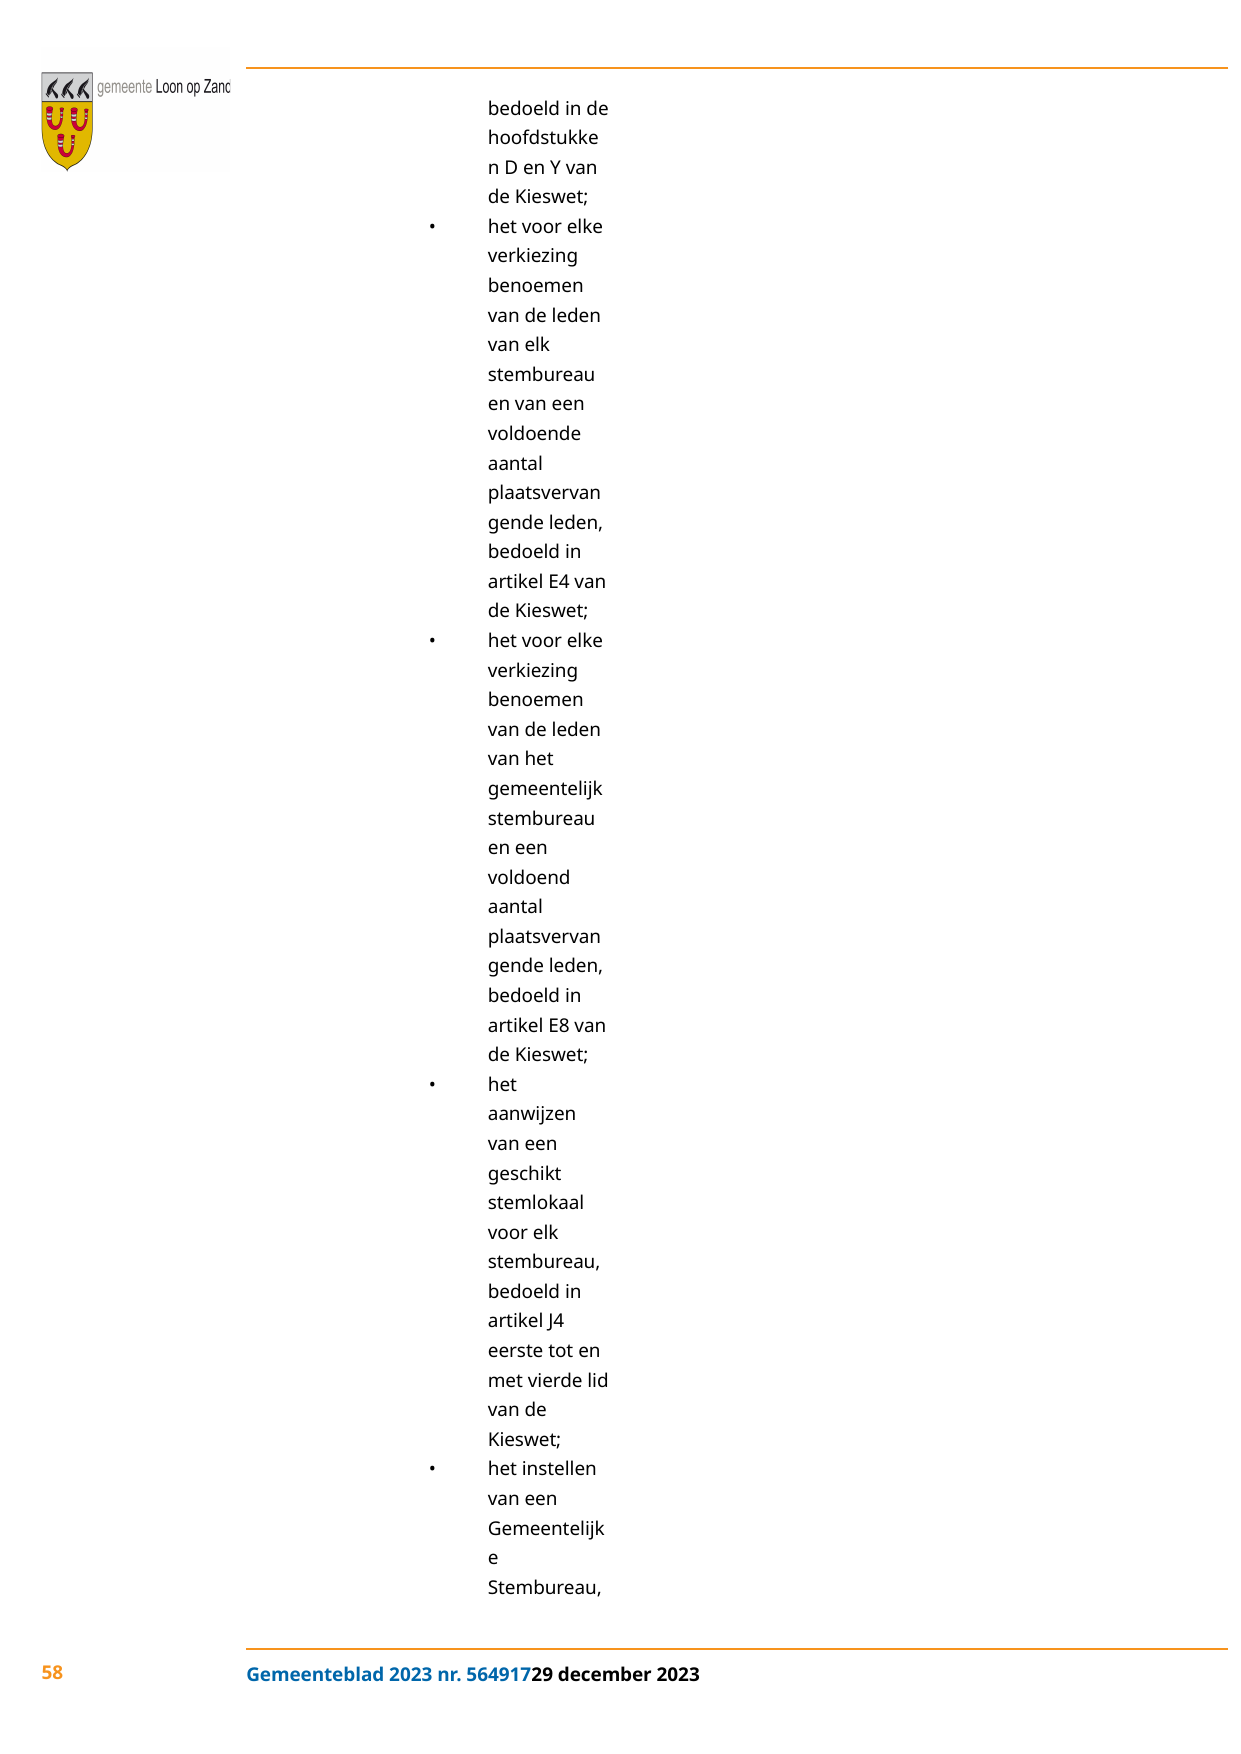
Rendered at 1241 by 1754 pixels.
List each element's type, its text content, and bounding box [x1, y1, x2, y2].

table_cell [248, 95, 429, 1600]
table_cell bedoeld in de hoofdstukken D en Y van de Kieswet; het voor elke verkiezing benoemen van de leden van elk stembureau en van een voldoende aantal plaatsvervangende leden, bedoeld in artikel E4 van de Kieswet; het voor elke verkiezing benoemen van de leden van het gemeentelijk stembureau en een voldoend aantal plaatsvervangende leden, bedoeld in artikel E8 van de Kieswet; het aanwijzen van een geschikt stemlokaal voor elk stembureau, bedoeld in artikel J4 eerste tot en met vierde lid van de Kieswet; het instellen van een Gemeentelijke Stembureau, [429, 95, 609, 1600]
table_cell [609, 95, 790, 1600]
table_cell [790, 95, 971, 1600]
picture [41, 47, 231, 172]
table_cell [971, 95, 1152, 1600]
